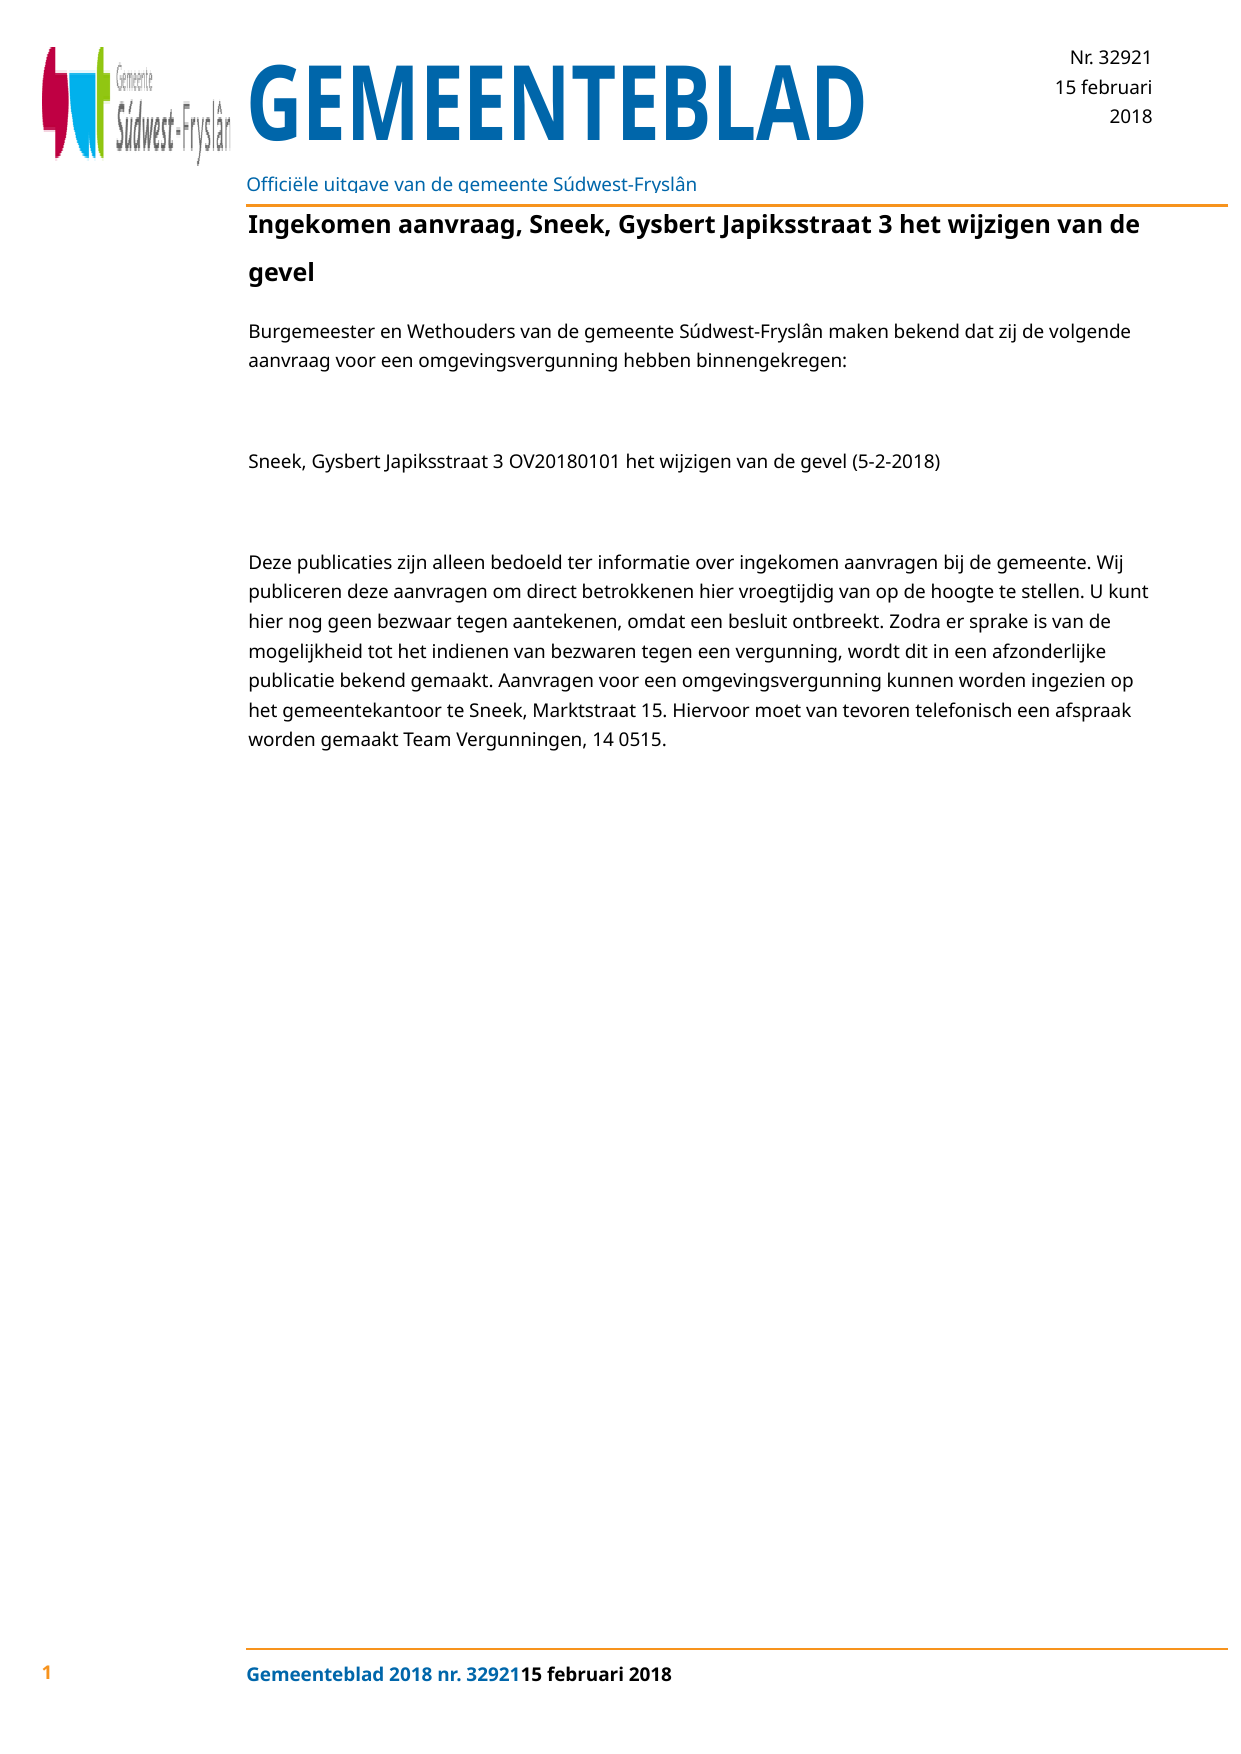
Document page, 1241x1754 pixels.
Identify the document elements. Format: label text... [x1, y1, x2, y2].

text Burgemeester en Wethouders van de gemeente Súdwest-Fryslân maken bekend dat zij de volgende aanvraag voor een omgevingsvergunning hebben binnengekregen: [248, 318, 1152, 373]
text Deze publicaties zijn alleen bedoeld ter informatie over ingekomen aanvragen bij de gemeente. Wij publiceren deze aanvragen om direct betrokkenen hier vroegtijdig van op de hoogte te stellen. U kunt hier nog geen bezwaar tegen aantekenen, omdat een besluit ontbreekt. Zodra er sprake is van de mogelijkheid tot het indienen van bezwaren tegen een vergunning, wordt dit in een afzonderlijke publicatie bekend gemaakt. Aanvragen voor een omgevingsvergunning kunnen worden ingezien op het gemeentekantoor te Sneek, Marktstraat 15. Hiervoor moet van tevoren telefonisch een afspraak worden gemaakt Team Vergunningen, 14 0515. [248, 549, 1152, 752]
text Ingekomen aanvraag, Sneek, Gysbert Japiksstraat 3 het wijzigen van de gevel [248, 207, 1152, 288]
picture [41, 47, 231, 172]
text Sneek, Gysbert Japiksstraat 3 OV20180101 het wijzigen van de gevel (5-2-2018) [248, 448, 1152, 474]
